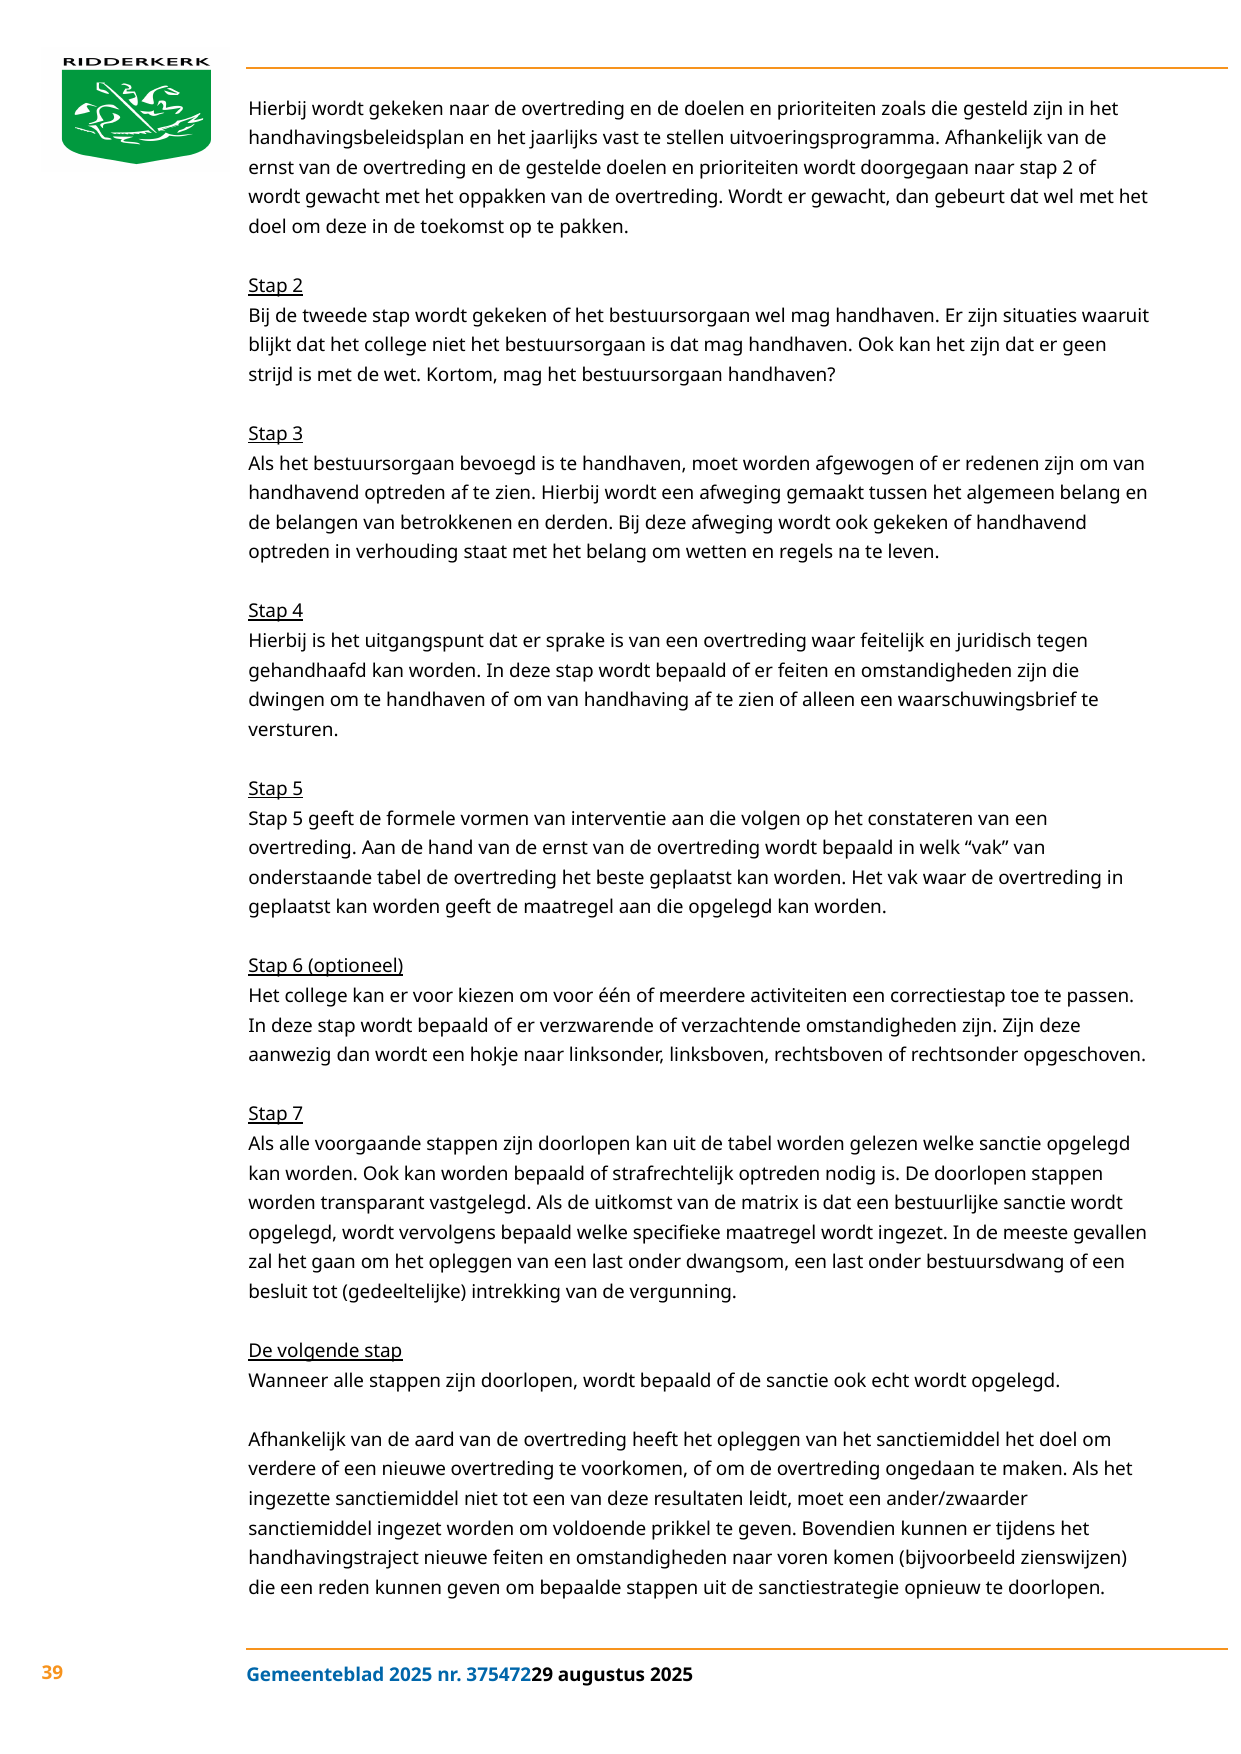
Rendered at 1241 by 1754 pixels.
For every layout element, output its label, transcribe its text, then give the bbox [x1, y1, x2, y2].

picture [41, 47, 231, 172]
text Hierbij is het uitgangspunt dat er sprake is van een overtreding waar feitelijk en juridisch tegen gehandhaafd kan worden. In deze stap wordt bepaald of er feiten en omstandigheden zijn die dwingen om te handhaven of om van handhaving af te zien of alleen een waarschuwingsbrief te versturen. [248, 627, 1152, 742]
text Stap 7 [248, 1101, 1152, 1126]
text Stap 6 (optioneel) [248, 953, 1152, 978]
text Stap 5 geeft de formele vormen van interventie aan die volgen op het constateren van een overtreding. Aan de hand van de ernst van de overtreding wordt bepaald in welk “vak” van onderstaande tabel de overtreding het beste geplaatst kan worden. Het vak waar de overtreding in geplaatst kan worden geeft de maatregel aan die opgelegd kan worden. [248, 805, 1152, 919]
text Stap 2 [248, 272, 1152, 298]
text Het college kan er voor kiezen om voor één of meerdere activiteiten een correctiestap toe te passen. In deze stap wordt bepaald of er verzwarende of verzachtende omstandigheden zijn. Zijn deze aanwezig dan wordt een hokje naar linksonder, linksboven, rechtsboven of rechtsonder opgeschoven. [248, 982, 1152, 1067]
text Als het bestuursorgaan bevoegd is te handhaven, moet worden afgewogen of er redenen zijn om van handhavend optreden af te zien. Hierbij wordt een afweging gemaakt tussen het algemeen belang en de belangen van betrokkenen en derden. Bij deze afweging wordt ook gekeken of handhavend optreden in verhouding staat met het belang om wetten en regels na te leven. [248, 450, 1152, 564]
text Stap 4 [248, 598, 1152, 623]
text Bij de tweede stap wordt gekeken of het bestuursorgaan wel mag handhaven. Er zijn situaties waaruit blijkt dat het college niet het bestuursorgaan is dat mag handhaven. Ook kan het zijn dat er geen strijd is met de wet. Kortom, mag het bestuursorgaan handhaven? [248, 302, 1152, 387]
text Hierbij wordt gekeken naar de overtreding en de doelen en prioriteiten zoals die gesteld zijn in het handhavingsbeleidsplan en het jaarlijks vast te stellen uitvoeringsprogramma. Afhankelijk van de ernst van de overtreding en de gestelde doelen en prioriteiten wordt doorgegaan naar stap 2 of wordt gewacht met het oppakken van de overtreding. Wordt er gewacht, dan gebeurt dat wel met het doel om deze in de toekomst op te pakken. [248, 95, 1152, 239]
text De volgende stap [248, 1337, 1152, 1363]
text Stap 3 [248, 420, 1152, 446]
text Wanneer alle stappen zijn doorlopen, wordt bepaald of de sanctie ook echt wordt opgelegd. [248, 1367, 1152, 1393]
text Stap 5 [248, 775, 1152, 801]
text Als alle voorgaande stappen zijn doorlopen kan uit de tabel worden gelezen welke sanctie opgelegd kan worden. Ook kan worden bepaald of strafrechtelijk optreden nodig is. De doorlopen stappen worden transparant vastgelegd. Als de uitkomst van de matrix is dat een bestuurlijke sanctie wordt opgelegd, wordt vervolgens bepaald welke specifieke maatregel wordt ingezet. In de meeste gevallen zal het gaan om het opleggen van een last onder dwangsom, een last onder bestuursdwang of een besluit tot (gedeeltelijke) intrekking van de vergunning. [248, 1130, 1152, 1304]
text Afhankelijk van de aard van de overtreding heeft het opleggen van het sanctiemiddel het doel om verdere of een nieuwe overtreding te voorkomen, of om de overtreding ongedaan te maken. Als het ingezette sanctiemiddel niet tot een van deze resultaten leidt, moet een ander/zwaarder sanctiemiddel ingezet worden om voldoende prikkel te geven. Bovendien kunnen er tijdens het handhavingstraject nieuwe feiten en omstandigheden naar voren komen (bijvoorbeeld zienswijzen) die een reden kunnen geven om bepaalde stappen uit de sanctiestrategie opnieuw te doorlopen. [248, 1426, 1152, 1600]
